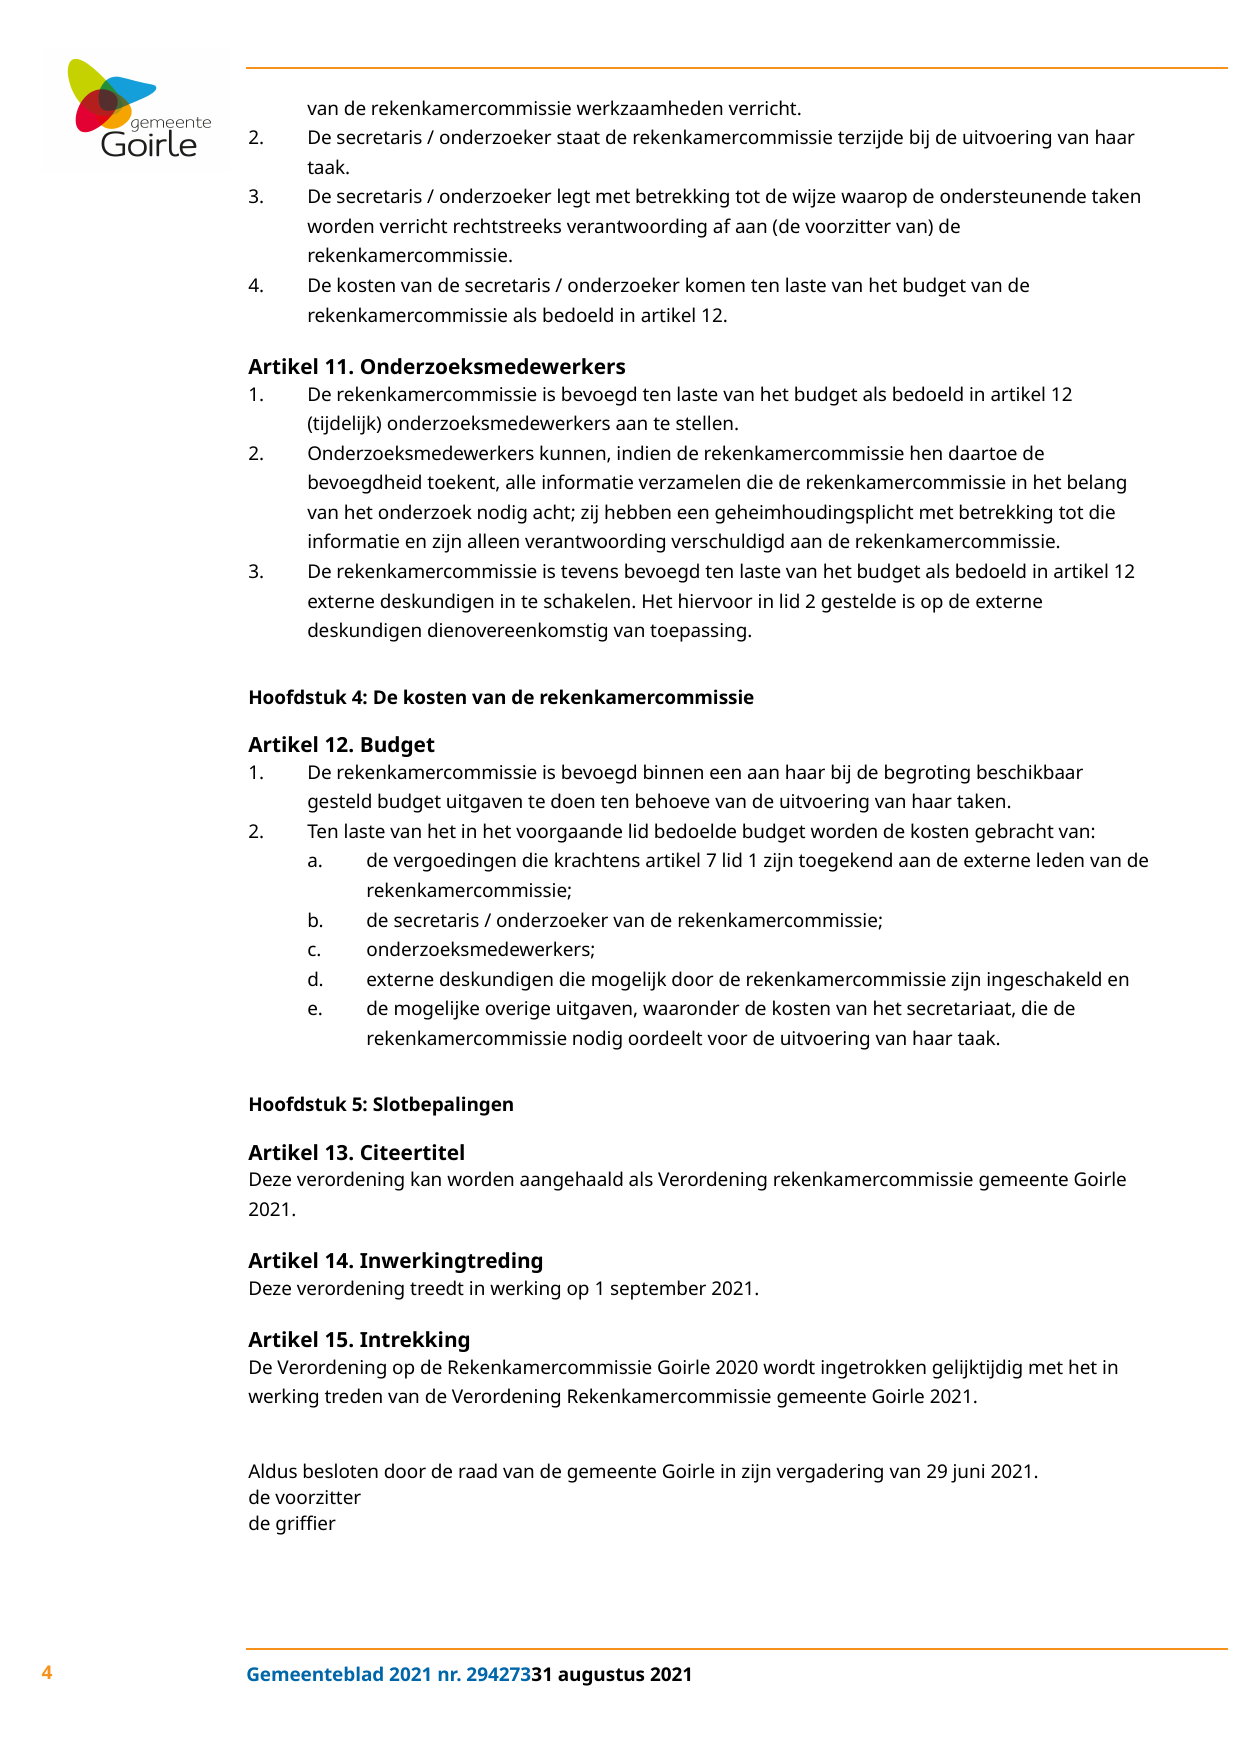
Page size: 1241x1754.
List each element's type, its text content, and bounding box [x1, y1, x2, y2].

text Hoofdstuk 5: Slotbepalingen [248, 1092, 1152, 1117]
list Onderzoeksmedewerkers kunnen, indien de rekenkamercommissie hen daartoe de bevoegdheid toekent, alle informatie verzamelen die de rekenkamercommissie in het belang van het onderzoek nodig acht; zij hebben een geheimhoudingsplicht met betrekking tot die informatie en zijn alleen verantwoording verschuldigd aan de rekenkamercommissie. [248, 440, 1152, 554]
list De kosten van de secretaris / onderzoeker komen ten laste van het budget van de rekenkamercommissie als bedoeld in artikel 12. [248, 272, 1152, 328]
text Artikel 14. Inwerkingtreding [248, 1247, 1152, 1275]
text Deze verordening treedt in werking op 1 september 2021. [248, 1275, 1152, 1301]
list De rekenkamercommissie is tevens bevoegd ten laste van het budget als bedoeld in artikel 12 externe deskundigen in te schakelen. Het hiervoor in lid 2 gestelde is op de externe deskundigen dienovereenkomstig van toepassing. [248, 558, 1152, 643]
list Ten laste van het in het voorgaande lid bedoelde budget worden de kosten gebracht van: [248, 818, 1152, 844]
text Artikel 11. Onderzoeksmedewerkers [248, 352, 1152, 381]
text De Verordening op de Rekenkamercommissie Goirle 2020 wordt ingetrokken gelijktijdig met het in werking treden van de Verordening Rekenkamercommissie gemeente Goirle 2021. [248, 1354, 1152, 1409]
list De rekenkamercommissie is bevoegd ten laste van het budget als bedoeld in artikel 12 (tijdelijk) onderzoeksmedewerkers aan te stellen. [248, 381, 1152, 436]
list de mogelijke overige uitgaven, waaronder de kosten van het secretariaat, die de rekenkamercommissie nodig oordeelt voor de uitvoering van haar taak. [307, 996, 1152, 1051]
text Hoofdstuk 4: De kosten van de rekenkamercommissie [248, 684, 1152, 709]
list externe deskundigen die mogelijk door de rekenkamercommissie zijn ingeschakeld en [307, 966, 1152, 992]
text Artikel 12. Budget [248, 730, 1152, 759]
picture [41, 47, 231, 172]
list De secretaris / onderzoeker legt met betrekking tot de wijze waarop de ondersteunende taken worden verricht rechtstreeks verantwoording af aan (de voorzitter van) de rekenkamercommissie. [248, 183, 1152, 268]
list de secretaris / onderzoeker van de rekenkamercommissie; [307, 907, 1152, 932]
list De rekenkamercommissie is bevoegd binnen een aan haar bij de begroting beschikbaar gesteld budget uitgaven te doen ten behoeve van de uitvoering van haar taken. [248, 759, 1152, 814]
text de voorzitter [248, 1484, 1152, 1510]
text Artikel 15. Intrekking [248, 1325, 1152, 1354]
text de griffier [248, 1510, 1152, 1536]
text Artikel 13. Citeertitel [248, 1138, 1152, 1167]
list van de rekenkamercommissie werkzaamheden verricht. [248, 95, 1152, 121]
list de vergoedingen die krachtens artikel 7 lid 1 zijn toegekend aan de externe leden van de rekenkamercommissie; [307, 848, 1152, 903]
text Deze verordening kan worden aangehaald als Verordening rekenkamercommissie gemeente Goirle 2021. [248, 1167, 1152, 1222]
text Aldus besloten door de raad van de gemeente Goirle in zijn vergadering van 29 juni 2021. [248, 1459, 1152, 1484]
list De secretaris / onderzoeker staat de rekenkamercommissie terzijde bij de uitvoering van haar taak. [248, 124, 1152, 180]
list onderzoeksmedewerkers; [307, 936, 1152, 962]
